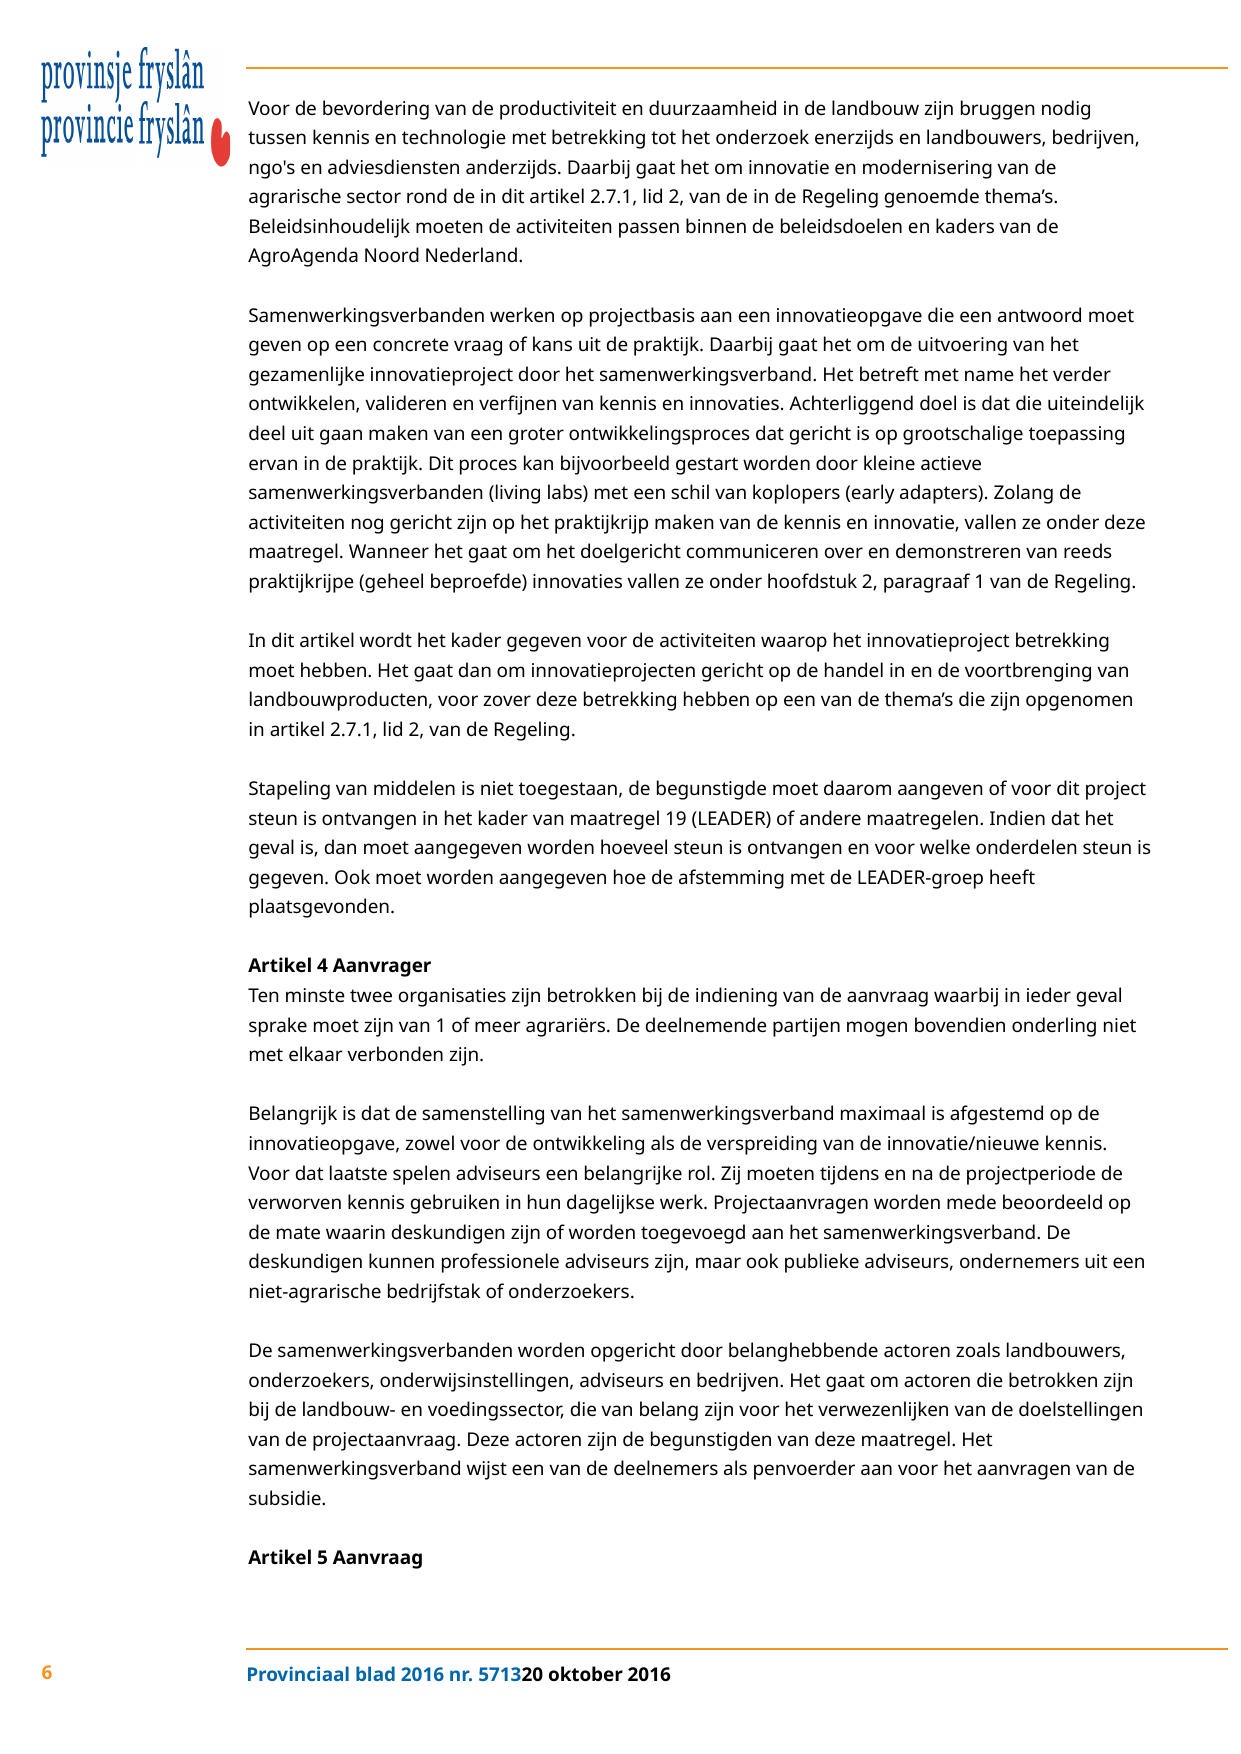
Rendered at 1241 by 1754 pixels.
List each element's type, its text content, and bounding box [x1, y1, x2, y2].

text Stapeling van middelen is niet toegestaan, de begunstigde moet daarom aangeven of voor dit project steun is ontvangen in het kader van maatregel 19 (LEADER) of andere maatregelen. Indien dat het geval is, dan moet aangegeven worden hoeveel steun is ontvangen en voor welke onderdelen steun is gegeven. Ook moet worden aangegeven hoe de afstemming met de LEADER-groep heeft plaatsgevonden. [248, 775, 1152, 919]
text In dit artikel wordt het kader gegeven voor de activiteiten waarop het innovatieproject betrekking moet hebben. Het gaat dan om innovatieprojecten gericht op de handel in en de voortbrenging van landbouwproducten, voor zover deze betrekking hebben op een van de thema’s die zijn opgenomen in artikel 2.7.1, lid 2, van de Regeling. [248, 627, 1152, 742]
text Samenwerkingsverbanden werken op projectbasis aan een innovatieopgave die een antwoord moet geven op een concrete vraag of kans uit de praktijk. Daarbij gaat het om de uitvoering van het gezamenlijke innovatieproject door het samenwerkingsverband. Het betreft met name het verder ontwikkelen, valideren en verfijnen van kennis en innovaties. Achterliggend doel is dat die uiteindelijk deel uit gaan maken van een groter ontwikkelingsproces dat gericht is op grootschalige toepassing ervan in de praktijk. Dit proces kan bijvoorbeeld gestart worden door kleine actieve samenwerkingsverbanden (living labs) met een schil van koplopers (early adapters). Zolang de activiteiten nog gericht zijn op het praktijkrijp maken van de kennis en innovatie, vallen ze onder deze maatregel. Wanneer het gaat om het doelgericht communiceren over en demonstreren van reeds praktijkrijpe (geheel beproefde) innovaties vallen ze onder hoofdstuk 2, paragraaf 1 van de Regeling. [248, 302, 1152, 594]
text Belangrijk is dat de samenstelling van het samenwerkingsverband maximaal is afgestemd op de innovatieopgave, zowel voor de ontwikkeling als de verspreiding van de innovatie/nieuwe kennis. Voor dat laatste spelen adviseurs een belangrijke rol. Zij moeten tijdens en na de projectperiode de verworven kennis gebruiken in hun dagelijkse werk. Projectaanvragen worden mede beoordeeld op de mate waarin deskundigen zijn of worden toegevoegd aan het samenwerkingsverband. De deskundigen kunnen professionele adviseurs zijn, maar ook publieke adviseurs, ondernemers uit een niet-agrarische bedrijfstak of onderzoekers. [248, 1101, 1152, 1304]
text Artikel 5 Aanvraag [248, 1544, 1152, 1570]
text Voor de bevordering van de productiviteit en duurzaamheid in de landbouw zijn bruggen nodig tussen kennis en technologie met betrekking tot het onderzoek enerzijds en landbouwers, bedrijven, ngo's en adviesdiensten anderzijds. Daarbij gaat het om innovatie en modernisering van de agrarische sector rond de in dit artikel 2.7.1, lid 2, van de in de Regeling genoemde thema’s. Beleidsinhoudelijk moeten de activiteiten passen binnen de beleidsdoelen en kaders van de AgroAgenda Noord Nederland. [248, 95, 1152, 268]
text Artikel 4 Aanvrager [248, 953, 1152, 978]
text De samenwerkingsverbanden worden opgericht door belanghebbende actoren zoals landbouwers, onderzoekers, onderwijsinstellingen, adviseurs en bedrijven. Het gaat om actoren die betrokken zijn bij de landbouw- en voedingssector, die van belang zijn voor het verwezenlijken van de doelstellingen van de projectaanvraag. Deze actoren zijn de begunstigden van deze maatregel. Het samenwerkingsverband wijst een van de deelnemers als penvoerder aan voor het aanvragen van de subsidie. [248, 1337, 1152, 1511]
text Ten minste twee organisaties zijn betrokken bij de indiening van de aanvraag waarbij in ieder geval sprake moet zijn van 1 of meer agrariërs. De deelnemende partijen mogen bovendien onderling niet met elkaar verbonden zijn. [248, 982, 1152, 1067]
picture [41, 47, 231, 172]
